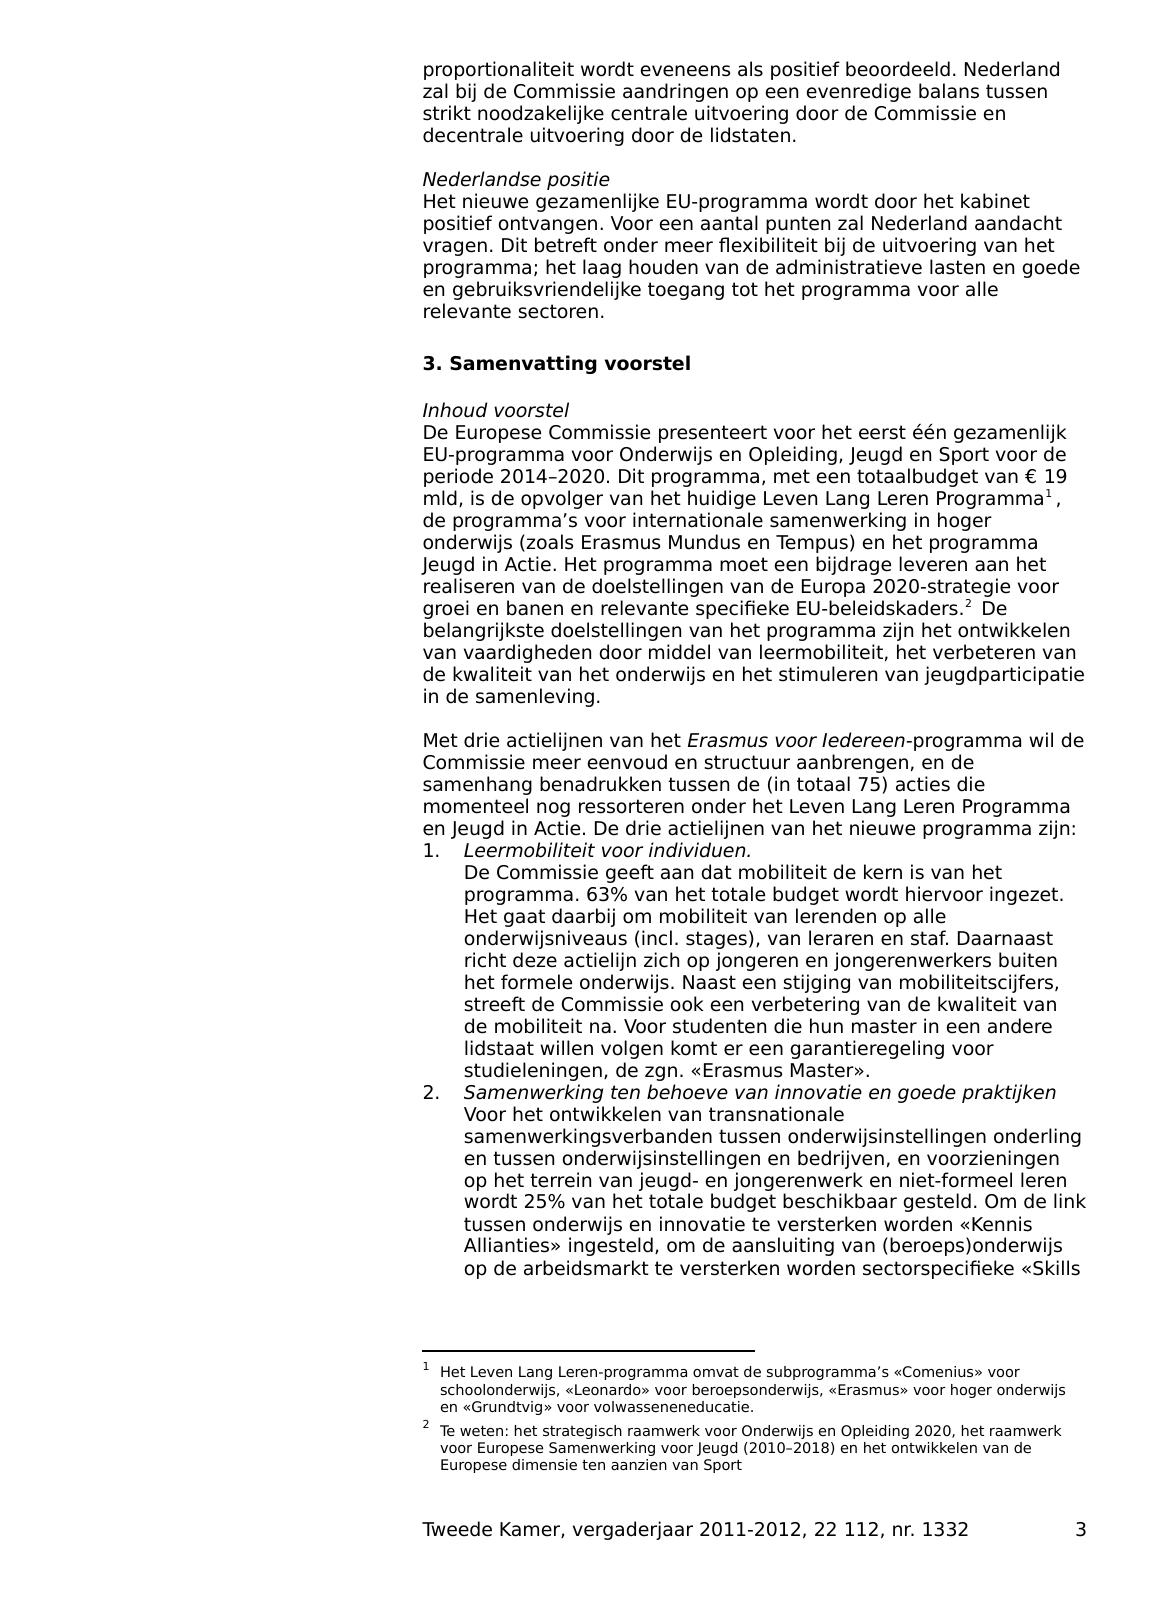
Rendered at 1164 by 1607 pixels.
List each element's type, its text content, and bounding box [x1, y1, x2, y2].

text 2. Samenwerking ten behoeve van innovatie en goede praktijken [422, 1082, 1087, 1103]
text 1. Leermobiliteit voor individuen. [422, 840, 1087, 862]
text Te weten: het strategisch raamwerk voor Onderwijs en Opleiding 2020, het raamwerk voor Europese Samenwerking voor Jeugd (2010–2018) en het ontwikkelen van de Europese dimensie ten aanzien van Sport [422, 1418, 1087, 1474]
text Het Leven Lang Leren-programma omvat de subprogramma’s «Comenius» voor schoolonderwijs, «Leonardo» voor beroepsonderwijs, «Erasmus» voor hoger onderwijs en «Grundtvig» voor volwasseneneducatie. [422, 1360, 1087, 1416]
text Met drie actielijnen van het Erasmus voor Iedereen-programma wil de Commissie meer eenvoud en structuur aanbrengen, en de samenhang benadrukken tussen de (in totaal 75) acties die momenteel nog ressorteren onder het Leven Lang Leren Programma en Jeugd in Actie. De drie actielijnen van het nieuwe programma zijn: [422, 730, 1087, 840]
text De Europese Commissie presenteert voor het eerst één gezamenlijk EU-programma voor Onderwijs en Opleiding, Jeugd en Sport voor de periode 2014–2020. Dit programma, met een totaalbudget van € 19 mld, is de opvolger van het huidige Leven Lang Leren Programma, de programma’s voor internationale samenwerking in hoger onderwijs (zoals Erasmus Mundus en Tempus) en het programma Jeugd in Actie. Het programma moet een bijdrage leveren aan het realiseren van de doelstellingen van de Europa 2020-strategie voor groei en banen en relevante specifieke EU-beleidskaders. De belangrijkste doelstellingen van het programma zijn het ontwikkelen van vaardigheden door middel van leermobiliteit, het verbeteren van de kwaliteit van het onderwijs en het stimuleren van jeugdparticipatie in de samenleving. [422, 422, 1087, 708]
text Voor het ontwikkelen van transnationale samenwerkingsverbanden tussen onderwijsinstellingen onderling en tussen onderwijsinstellingen en bedrijven, en voorzieningen op het terrein van jeugd- en jongerenwerk en niet-formeel leren wordt 25% van het totale budget beschikbaar gesteld. Om de link tussen onderwijs en innovatie te versterken worden «Kennis Allianties» ingesteld, om de aansluiting van (beroeps)onderwijs op de arbeidsmarkt te versterken worden sectorspecifieke «Skills [464, 1103, 1087, 1279]
subtitle Nederlandse positie [422, 169, 1087, 191]
text Het nieuwe gezamenlijke EU-programma wordt door het kabinet positief ontvangen. Voor een aantal punten zal Nederland aandacht vragen. Dit betreft onder meer flexibiliteit bij de uitvoering van het programma; het laag houden van de administratieve lasten en goede en gebruiksvriendelijke toegang tot het programma voor alle relevante sectoren. [422, 191, 1087, 323]
subtitle 3. Samenvatting voorstel [422, 353, 1087, 375]
text proportionaliteit wordt eveneens als positief beoordeeld. Nederland zal bij de Commissie aandringen op een evenredige balans tussen strikt noodzakelijke centrale uitvoering door de Commissie en decentrale uitvoering door de lidstaten. [422, 59, 1087, 147]
text De Commissie geeft aan dat mobiliteit de kern is van het programma. 63% van het totale budget wordt hiervoor ingezet. Het gaat daarbij om mobiliteit van lerenden op alle onderwijsniveaus (incl. stages), van leraren en staf. Daarnaast richt deze actielijn zich op jongeren en jongerenwerkers buiten het formele onderwijs. Naast een stijging van mobiliteitscijfers, streeft de Commissie ook een verbetering van de kwaliteit van de mobiliteit na. Voor studenten die hun master in een andere lidstaat willen volgen komt er een garantieregeling voor studieleningen, de zgn. «Erasmus Master». [464, 862, 1087, 1082]
subtitle Inhoud voorstel [422, 400, 1087, 422]
